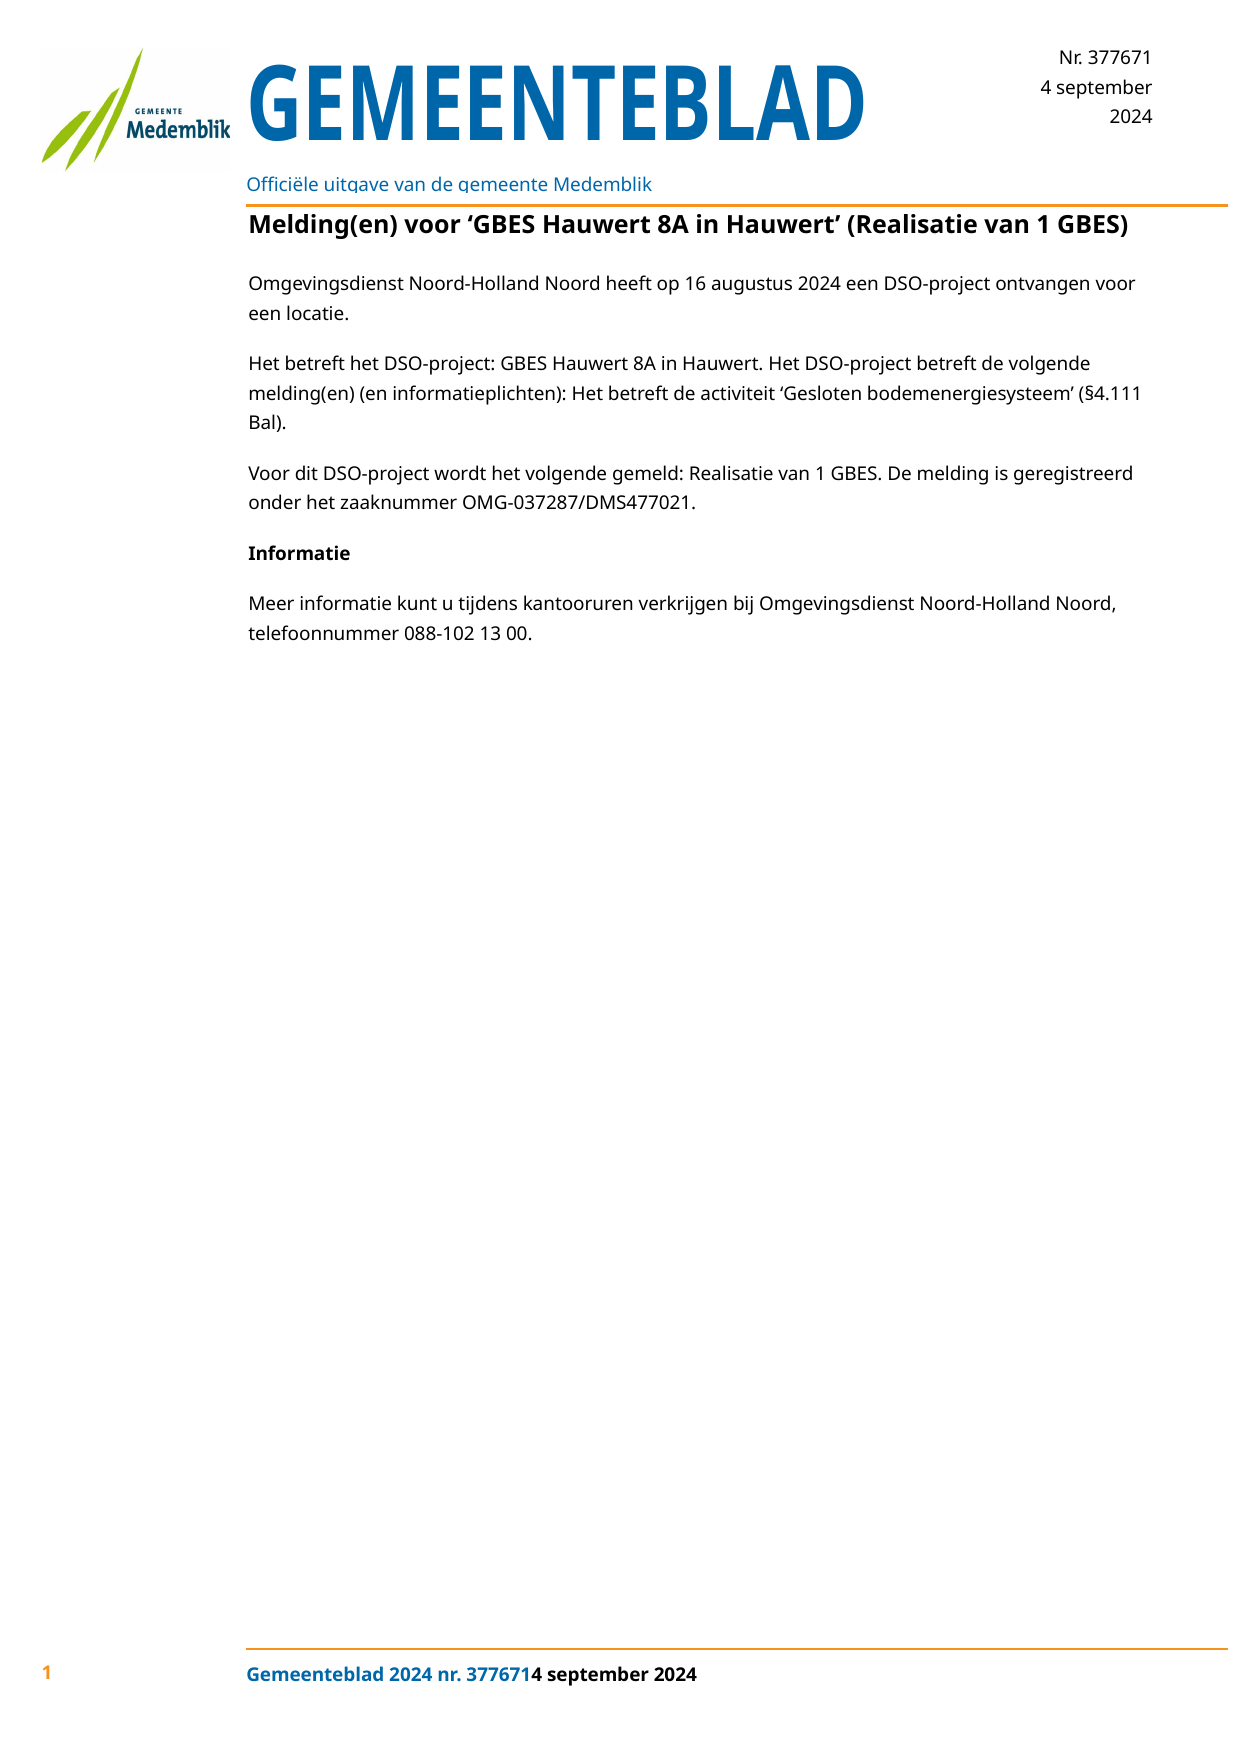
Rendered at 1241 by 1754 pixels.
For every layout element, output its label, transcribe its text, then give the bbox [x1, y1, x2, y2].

text Melding(en) voor ‘GBES Hauwert 8A in Hauwert’ (Realisatie van 1 GBES) [248, 207, 1152, 241]
text Voor dit DSO-project wordt het volgende gemeld: Realisatie van 1 GBES. De melding is geregistreerd onder het zaaknummer OMG-037287/DMS477021. [248, 460, 1152, 515]
text Informatie [248, 540, 1152, 566]
text Meer informatie kunt u tijdens kantooruren verkrijgen bij Omgevingsdienst Noord-Holland Noord, telefoonnummer 088-102 13 00. [248, 590, 1152, 646]
text Omgevingsdienst Noord-Holland Noord heeft op 16 augustus 2024 een DSO-project ontvangen voor een locatie. [248, 270, 1152, 326]
text Het betreft het DSO-project: GBES Hauwert 8A in Hauwert. Het DSO-project betreft de volgende melding(en) (en informatieplichten): Het betreft de activiteit ‘Gesloten bodemenergiesysteem’ (§4.111 Bal). [248, 350, 1152, 435]
picture [41, 47, 231, 172]
